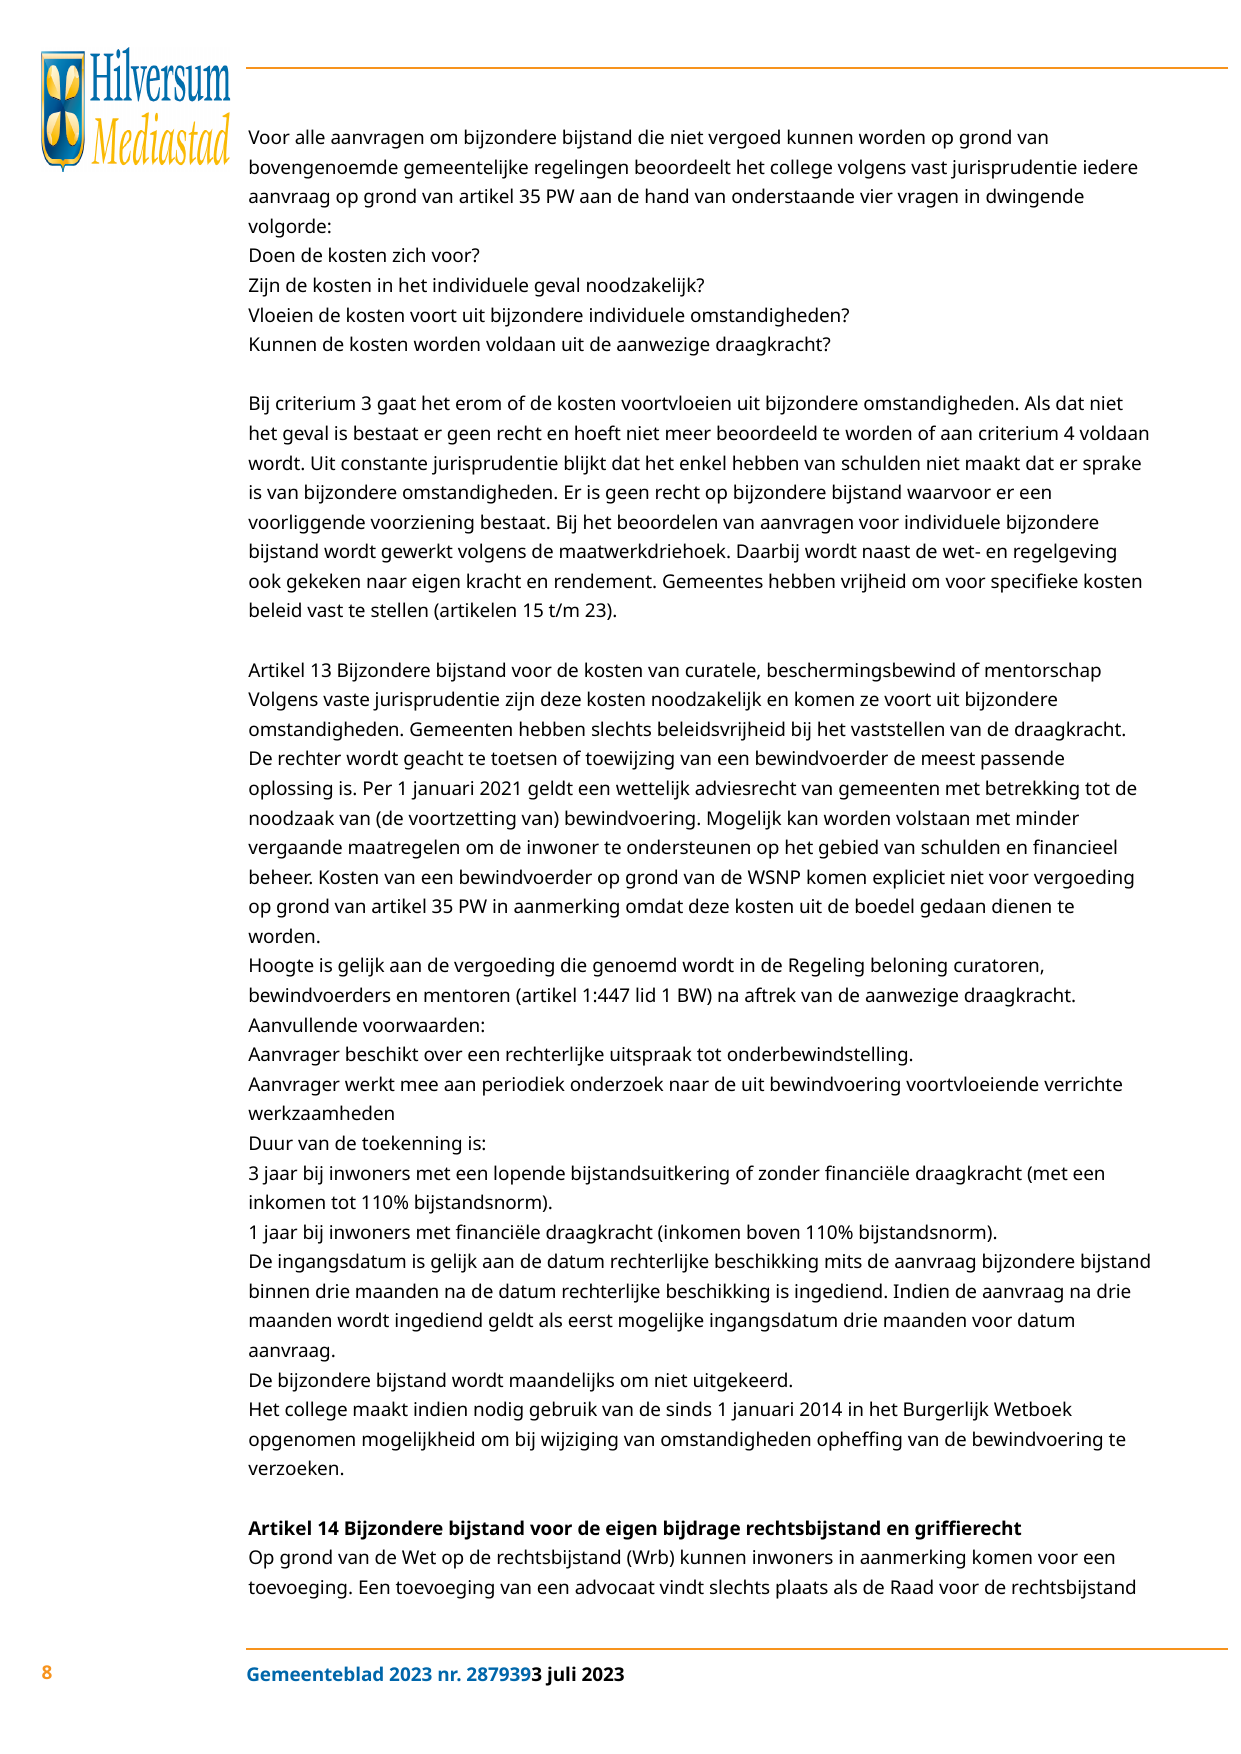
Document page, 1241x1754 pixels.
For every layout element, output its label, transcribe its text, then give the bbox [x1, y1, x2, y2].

text Artikel 13 Bijzondere bijstand voor de kosten van curatele, beschermingsbewind of mentorschap [248, 657, 1152, 683]
picture [41, 47, 231, 172]
text Aanvullende voorwaarden: [248, 1012, 1152, 1038]
text Aanvrager werkt mee aan periodiek onderzoek naar de uit bewindvoering voortvloeiende verrichte werkzaamheden [248, 1071, 1152, 1126]
text Artikel 14 Bijzondere bijstand voor de eigen bijdrage rechtsbijstand en griffierecht [248, 1515, 1152, 1541]
text Volgens vaste jurisprudentie zijn deze kosten noodzakelijk en komen ze voort uit bijzondere omstandigheden. Gemeenten hebben slechts beleidsvrijheid bij het vaststellen van de draagkracht. De rechter wordt geacht te toetsen of toewijzing van een bewindvoerder de meest passende oplossing is. Per 1 januari 2021 geldt een wettelijk adviesrecht van gemeenten met betrekking tot de noodzaak van (de voortzetting van) bewindvoering. Mogelijk kan worden volstaan met minder vergaande maatregelen om de inwoner te ondersteunen op het gebied van schulden en financieel beheer. Kosten van een bewindvoerder op grond van de WSNP komen expliciet niet voor vergoeding op grond van artikel 35 PW in aanmerking omdat deze kosten uit de boedel gedaan dienen te worden. [248, 686, 1152, 949]
text Bij criterium 3 gaat het erom of de kosten voortvloeien uit bijzondere omstandigheden. Als dat niet het geval is bestaat er geen recht en hoeft niet meer beoordeeld te worden of aan criterium 4 voldaan wordt. Uit constante jurisprudentie blijkt dat het enkel hebben van schulden niet maakt dat er sprake is van bijzondere omstandigheden. Er is geen recht op bijzondere bijstand waarvoor er een voorliggende voorziening bestaat. Bij het beoordelen van aanvragen voor individuele bijzondere bijstand wordt gewerkt volgens de maatwerkdriehoek. Daarbij wordt naast de wet- en regelgeving ook gekeken naar eigen kracht en rendement. Gemeentes hebben vrijheid om voor specifieke kosten beleid vast te stellen (artikelen 15 t/m 23). [248, 391, 1152, 623]
text De ingangsdatum is gelijk aan de datum rechterlijke beschikking mits de aanvraag bijzondere bijstand binnen drie maanden na de datum rechterlijke beschikking is ingediend. Indien de aanvraag na drie maanden wordt ingediend geldt als eerst mogelijke ingangsdatum drie maanden voor datum aanvraag. [248, 1248, 1152, 1363]
text Het college maakt indien nodig gebruik van de sinds 1 januari 2014 in het Burgerlijk Wetboek opgenomen mogelijkheid om bij wijziging van omstandigheden opheffing van de bewindvoering te verzoeken. [248, 1396, 1152, 1481]
text Hoogte is gelijk aan de vergoeding die genoemd wordt in de Regeling beloning curatoren, bewindvoerders en mentoren (artikel 1:447 lid 1 BW) na aftrek van de aanwezige draagkracht. [248, 953, 1152, 1008]
text Kunnen de kosten worden voldaan uit de aanwezige draagkracht? [248, 331, 1152, 357]
text Voor alle aanvragen om bijzondere bijstand die niet vergoed kunnen worden op grond van bovengenoemde gemeentelijke regelingen beoordeelt het college volgens vast jurisprudentie iedere aanvraag op grond van artikel 35 PW aan de hand van onderstaande vier vragen in dwingende volgorde: [248, 124, 1152, 239]
text Zijn de kosten in het individuele geval noodzakelijk? [248, 272, 1152, 298]
text Duur van de toekenning is: [248, 1130, 1152, 1156]
text 1 jaar bij inwoners met financiële draagkracht (inkomen boven 110% bijstandsnorm). [248, 1219, 1152, 1245]
text 3 jaar bij inwoners met een lopende bijstandsuitkering of zonder financiële draagkracht (met een inkomen tot 110% bijstandsnorm). [248, 1160, 1152, 1215]
text De bijzondere bijstand wordt maandelijks om niet uitgekeerd. [248, 1367, 1152, 1393]
text Doen de kosten zich voor? [248, 243, 1152, 268]
text Op grond van de Wet op de rechtsbijstand (Wrb) kunnen inwoners in aanmerking komen voor een toevoeging. Een toevoeging van een advocaat vindt slechts plaats als de Raad voor de rechtsbijstand [248, 1544, 1152, 1600]
text Aanvrager beschikt over een rechterlijke uitspraak tot onderbewindstelling. [248, 1041, 1152, 1067]
text Vloeien de kosten voort uit bijzondere individuele omstandigheden? [248, 302, 1152, 328]
